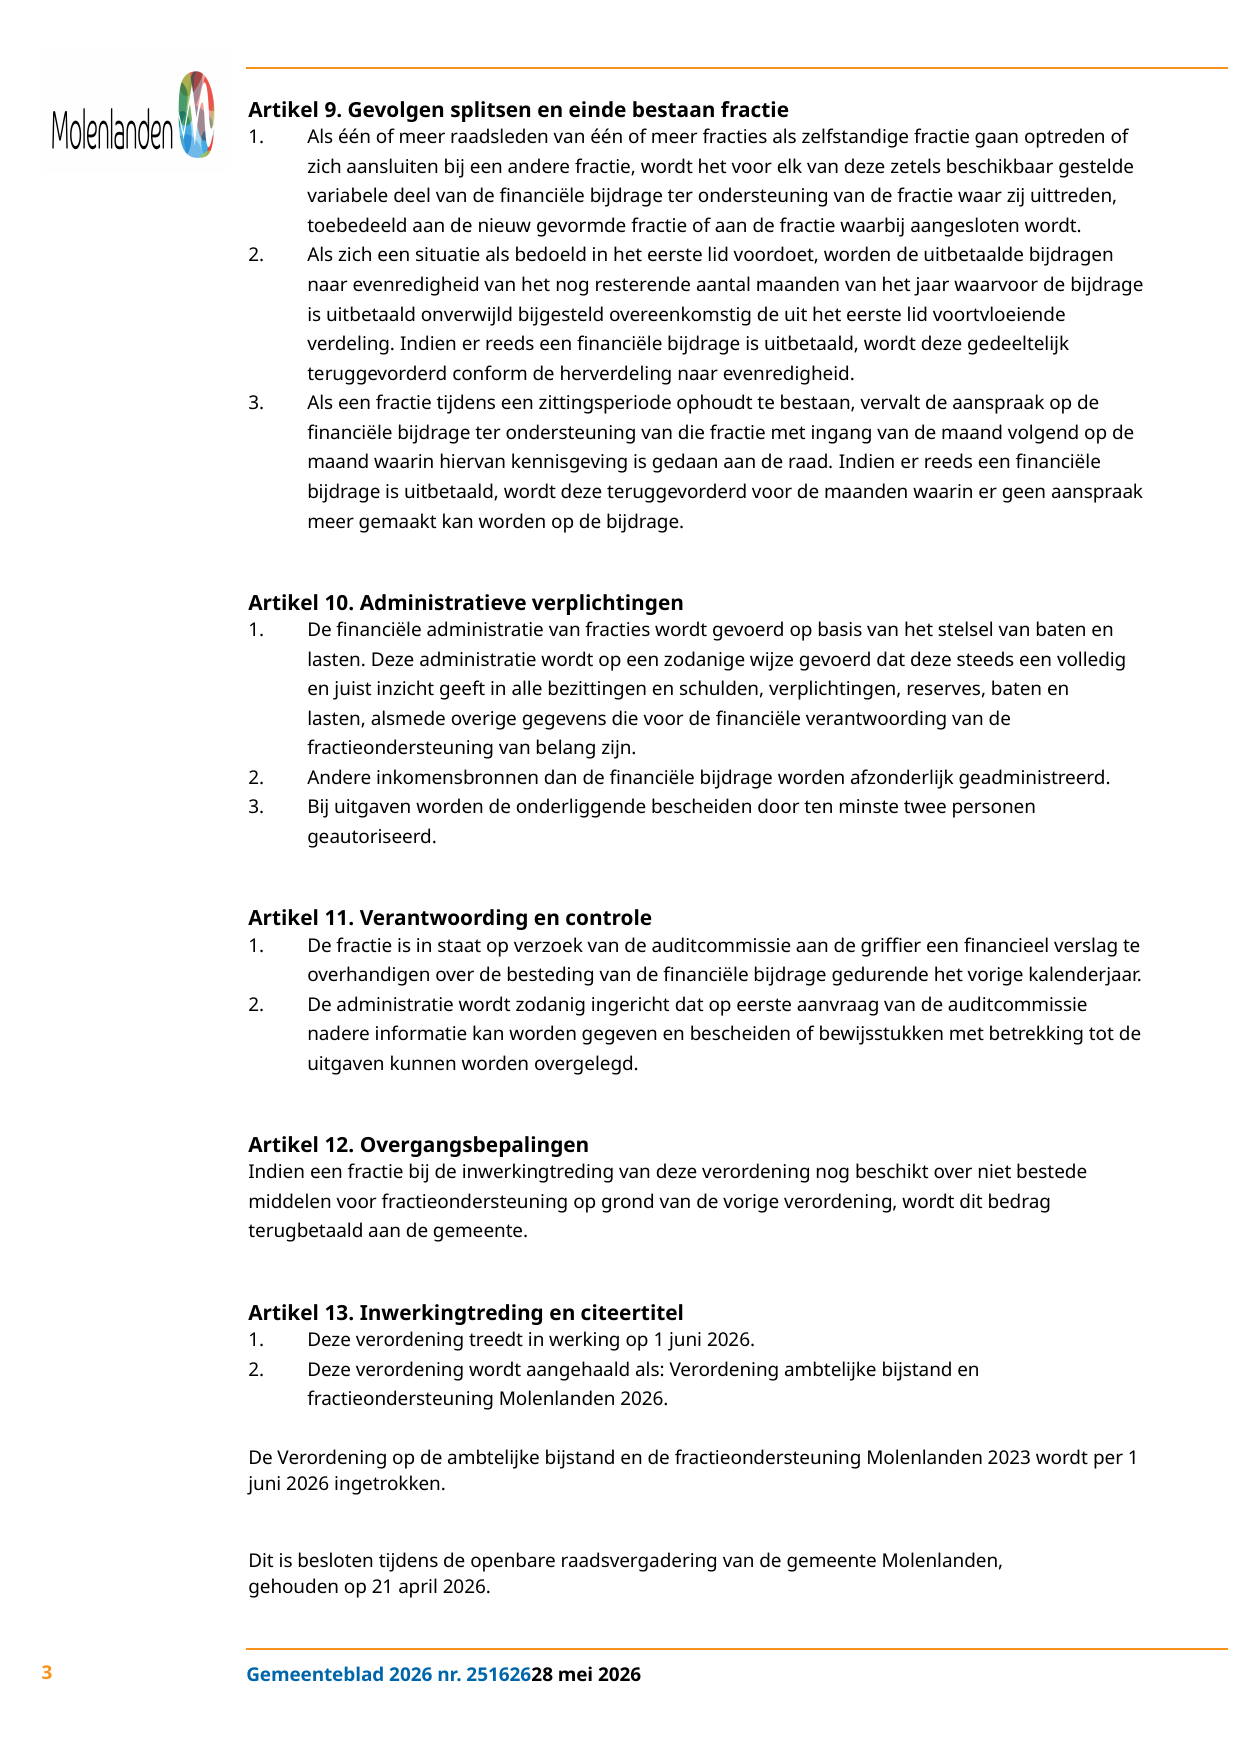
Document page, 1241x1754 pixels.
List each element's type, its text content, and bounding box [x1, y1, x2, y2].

list De financiële administratie van fracties wordt gevoerd op basis van het stelsel van baten en lasten. Deze administratie wordt op een zodanige wijze gevoerd dat deze steeds een volledig en juist inzicht geeft in alle bezittingen en schulden, verplichtingen, reserves, baten en lasten, alsmede overige gegevens die voor de financiële verantwoording van de fractieondersteuning van belang zijn. [248, 616, 1152, 760]
list Als zich een situatie als bedoeld in het eerste lid voordoet, worden de uitbetaalde bijdragen naar evenredigheid van het nog resterende aantal maanden van het jaar waarvoor de bijdrage is uitbetaald onverwijld bijgesteld overeenkomstig de uit het eerste lid voortvloeiende verdeling. Indien er reeds een financiële bijdrage is uitbetaald, wordt deze gedeeltelijk teruggevorderd conform de herverdeling naar evenredigheid. [248, 242, 1152, 386]
list Andere inkomensbronnen dan de financiële bijdrage worden afzonderlijk geadministreerd. [248, 764, 1152, 790]
text Dit is besloten tijdens de openbare raadsvergadering van de gemeente Molenlanden, [248, 1547, 1152, 1573]
list De fractie is in staat op verzoek van de auditcommissie aan de griffier een financieel verslag te overhandigen over de besteding van de financiële bijdrage gedurende het vorige kalenderjaar. [248, 932, 1152, 987]
text De Verordening op de ambtelijke bijstand en de fractieondersteuning Molenlanden 2023 wordt per 1 juni 2026 ingetrokken. [248, 1444, 1152, 1496]
list Bij uitgaven worden de onderliggende bescheiden door ten minste twee personen geautoriseerd. [248, 794, 1152, 849]
text Artikel 9. Gevolgen splitsen en einde bestaan fractie [248, 95, 1152, 123]
text Artikel 13. Inwerkingtreding en citeertitel [248, 1298, 1152, 1326]
text gehouden op 21 april 2026. [248, 1573, 1152, 1599]
text Indien een fractie bij de inwerkingtreding van deze verordening nog beschikt over niet bestede middelen voor fractieondersteuning op grond van de vorige verordening, wordt dit bedrag terugbetaald aan de gemeente. [248, 1158, 1152, 1243]
list Deze verordening wordt aangehaald als: Verordening ambtelijke bijstand en fractieondersteuning Molenlanden 2026. [248, 1356, 1152, 1411]
text Artikel 11. Verantwoording en controle [248, 903, 1152, 932]
list Als een fractie tijdens een zittingsperiode ophoudt te bestaan, vervalt de aanspraak op de financiële bijdrage ter ondersteuning van die fractie met ingang van de maand volgend op de maand waarin hiervan kennisgeving is gedaan aan de raad. Indien er reeds een financiële bijdrage is uitbetaald, wordt deze teruggevorderd voor de maanden waarin er geen aanspraak meer gemaakt kan worden op de bijdrage. [248, 389, 1152, 533]
list Als één of meer raadsleden van één of meer fracties als zelfstandige fractie gaan optreden of zich aansluiten bij een andere fractie, wordt het voor elk van deze zetels beschikbaar gestelde variabele deel van de financiële bijdrage ter ondersteuning van de fractie waar zij uittreden, toebedeeld aan de nieuw gevormde fractie of aan de fractie waarbij aangesloten wordt. [248, 123, 1152, 238]
picture [41, 47, 231, 172]
list Deze verordening treedt in werking op 1 juni 2026. [248, 1326, 1152, 1352]
text Artikel 12. Overgangsbepalingen [248, 1130, 1152, 1158]
list De administratie wordt zodanig ingericht dat op eerste aanvraag van de auditcommissie nadere informatie kan worden gegeven en bescheiden of bewijsstukken met betrekking tot de uitgaven kunnen worden overgelegd. [248, 991, 1152, 1076]
text Artikel 10. Administratieve verplichtingen [248, 588, 1152, 616]
